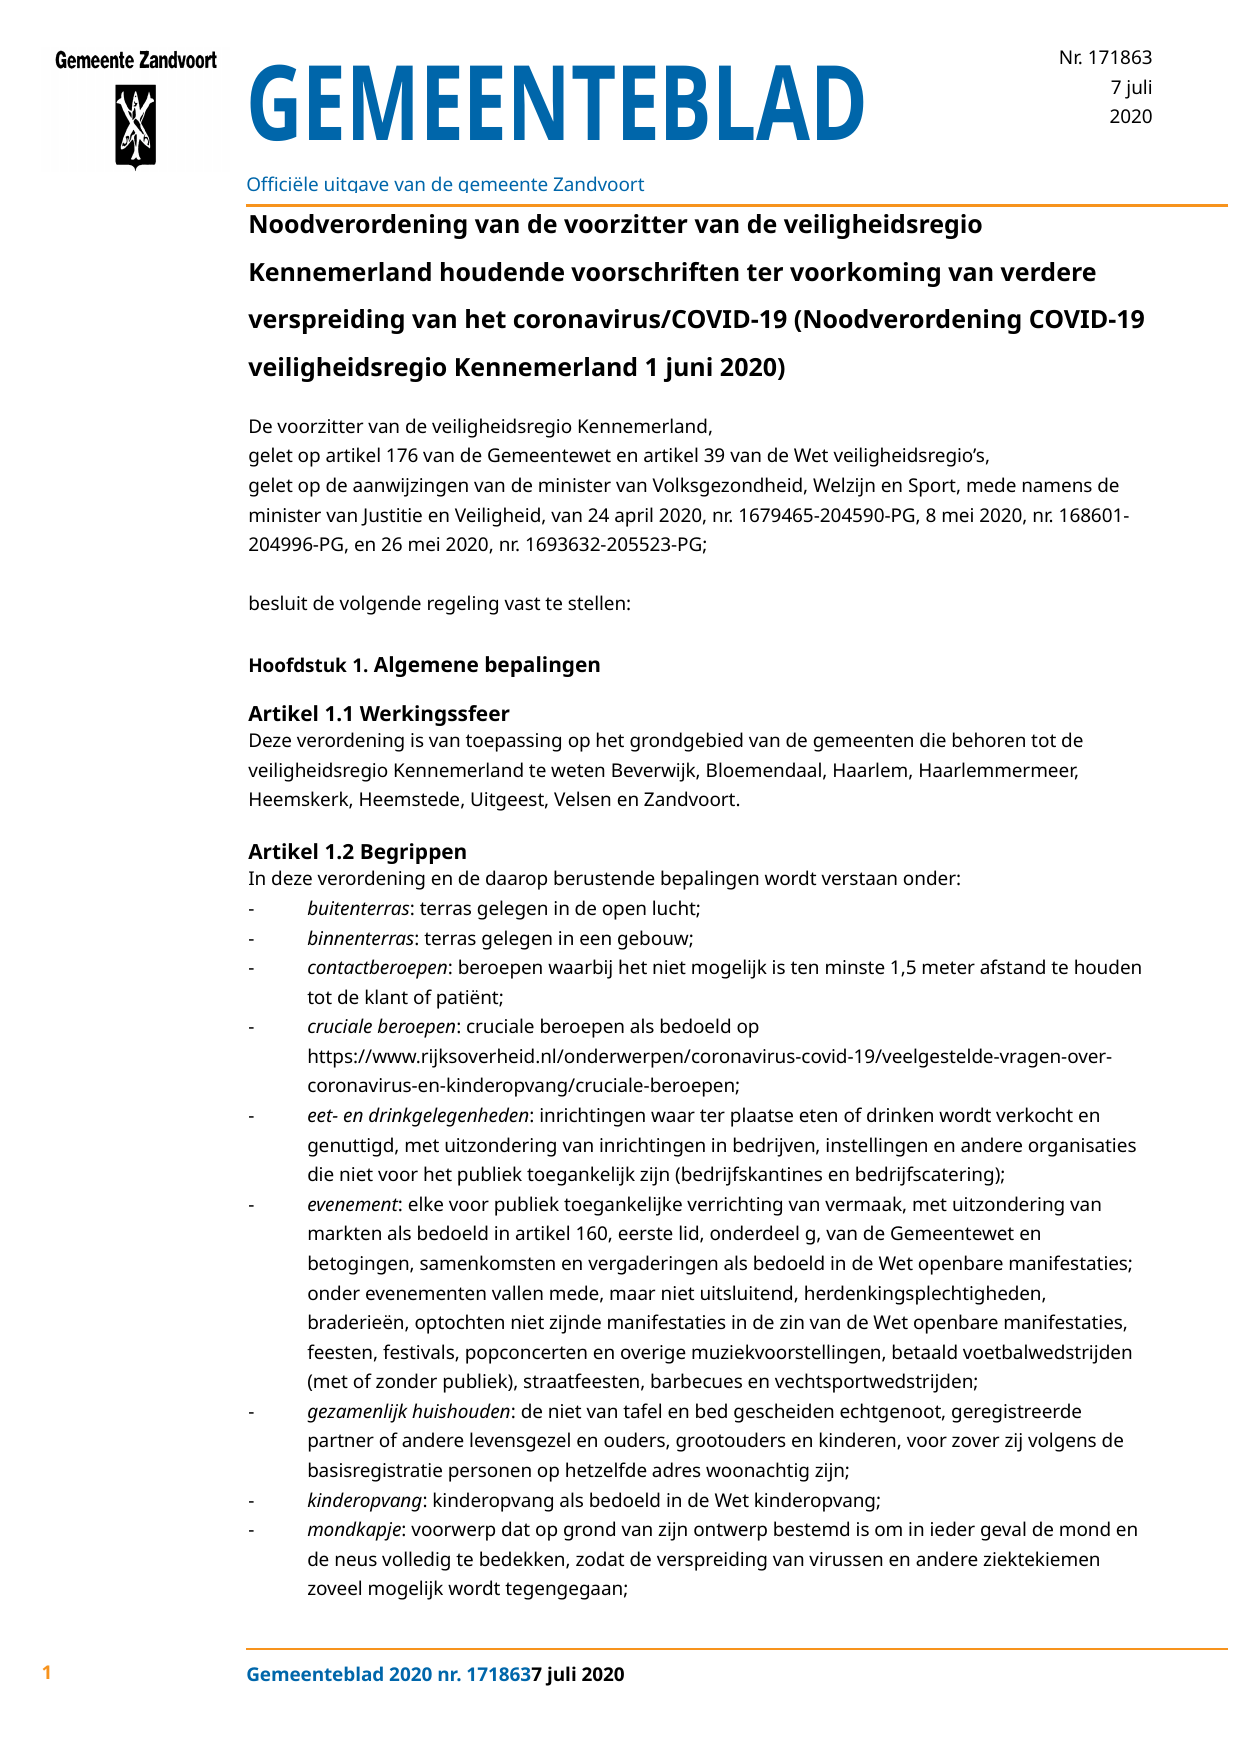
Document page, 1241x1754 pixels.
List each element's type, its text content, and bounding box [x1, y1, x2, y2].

list mondkapje: voorwerp dat op grond van zijn ontwerp bestemd is om in ieder geval de mond en de neus volledig te bedekken, zodat de verspreiding van virussen en andere ziektekiemen zoveel mogelijk wordt tegengegaan; [248, 1516, 1152, 1601]
text In deze verordening en de daarop berustende bepalingen wordt verstaan onder: [248, 866, 1152, 891]
text Noodverordening van de voorzitter van de veiligheidsregio Kennemerland houdende voorschriften ter voorkoming van verdere verspreiding van het coronavirus/COVID-19 (Noodverordening COVID-19 veiligheidsregio Kennemerland 1 juni 2020) [248, 207, 1152, 384]
text gelet op de aanwijzingen van de minister van Volksgezondheid, Welzijn en Sport, mede namens de minister van Justitie en Veiligheid, van 24 april 2020, nr. 1679465-204590-PG, 8 mei 2020, nr. 168601-204996-PG, en 26 mei 2020, nr. 1693632-205523-PG; [248, 472, 1152, 557]
picture [41, 47, 231, 172]
list contactberoepen: beroepen waarbij het niet mogelijk is ten minste 1,5 meter afstand te houden tot de klant of patiënt; [248, 954, 1152, 1009]
text gelet op artikel 176 van de Gemeentewet en artikel 39 van de Wet veiligheidsregio’s, [248, 443, 1152, 468]
text besluit de volgende regeling vast te stellen: [248, 591, 1152, 616]
list gezamenlijk huishouden: de niet van tafel en bed gescheiden echtgenoot, geregistreerde partner of andere levensgezel en ouders, grootouders en kinderen, voor zover zij volgens de basisregistratie personen op hetzelfde adres woonachtig zijn; [248, 1398, 1152, 1483]
list cruciale beroepen: cruciale beroepen als bedoeld op https://www.rijksoverheid.nl/onderwerpen/coronavirus-covid-19/veelgestelde-vragen-over-coronavirus-en-kinderopvang/cruciale-beroepen; [248, 1013, 1152, 1098]
text Hoofdstuk 1. Algemene bepalingen [248, 650, 1152, 678]
list binnenterras: terras gelegen in een gebouw; [248, 925, 1152, 950]
text De voorzitter van de veiligheidsregio Kennemerland, [248, 413, 1152, 439]
text Artikel 1.1 Werkingssfeer [248, 699, 1152, 727]
list evenement: elke voor publiek toegankelijke verrichting van vermaak, met uitzondering van markten als bedoeld in artikel 160, eerste lid, onderdeel g, van de Gemeentewet en betogingen, samenkomsten en vergaderingen als bedoeld in de Wet openbare manifestaties; onder evenementen vallen mede, maar niet uitsluitend, herdenkingsplechtigheden, braderieën, optochten niet zijnde manifestaties in de zin van de Wet openbare manifestaties, feesten, festivals, popconcerten en overige muziekvoorstellingen, betaald voetbalwedstrijden (met of zonder publiek), straatfeesten, barbecues en vechtsportwedstrijden; [248, 1191, 1152, 1394]
list buitenterras: terras gelegen in de open lucht; [248, 895, 1152, 921]
text Deze verordening is van toepassing op het grondgebied van de gemeenten die behoren tot de veiligheidsregio Kennemerland te weten Beverwijk, Bloemendaal, Haarlem, Haarlemmermeer, Heemskerk, Heemstede, Uitgeest, Velsen en Zandvoort. [248, 727, 1152, 812]
text Artikel 1.2 Begrippen [248, 837, 1152, 866]
list kinderopvang: kinderopvang als bedoeld in de Wet kinderopvang; [248, 1487, 1152, 1512]
list eet- en drinkgelegenheden: inrichtingen waar ter plaatse eten of drinken wordt verkocht en genuttigd, met uitzondering van inrichtingen in bedrijven, instellingen en andere organisaties die niet voor het publiek toegankelijk zijn (bedrijfskantines en bedrijfscatering); [248, 1102, 1152, 1187]
